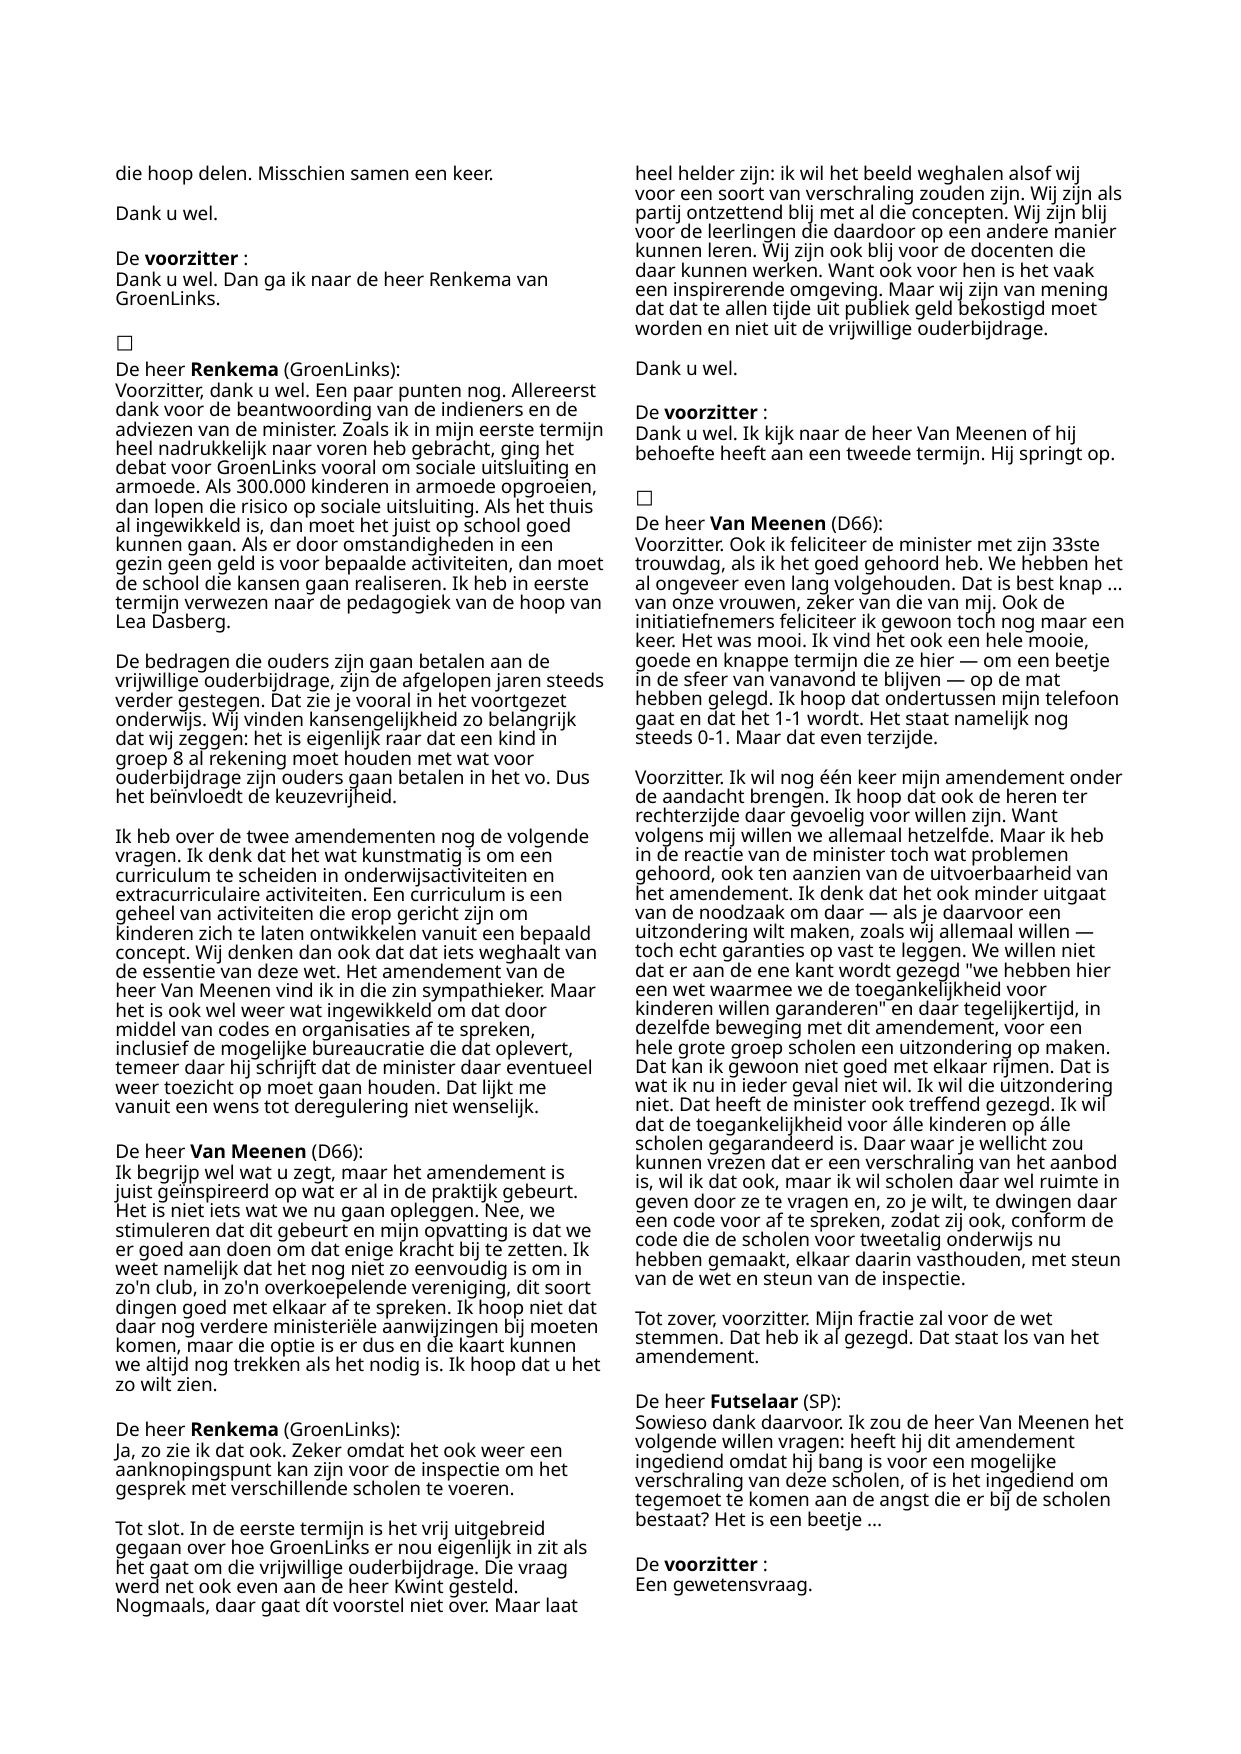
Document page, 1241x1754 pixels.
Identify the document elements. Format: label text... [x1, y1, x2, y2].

text ⬜ [115, 331, 605, 356]
text De voorzitter : [115, 245, 605, 271]
text Dank u wel. [115, 205, 605, 224]
text De heer Renkema (GroenLinks): [115, 356, 605, 382]
text die hoop delen. Misschien samen een keer. [115, 165, 605, 184]
text Voorzitter. Ik wil nog één keer mijn amendement onder de aandacht brengen. Ik hoop dat ook de heren ter rechterzijde daar gevoelig voor willen zijn. Want volgens mij willen we allemaal hetzelfde. Maar ik heb in de reactie van de minister toch wat problemen gehoord, ook ten aanzien van de uitvoerbaarheid van het amendement. Ik denk dat het ook minder uitgaat van de noodzaak om daar — als je daarvoor een uitzondering wilt maken, zoals wij allemaal willen — toch echt garanties op vast te leggen. We willen niet dat er aan de ene kant wordt gezegd "we hebben hier een wet waarmee we de toegankelijkheid voor kinderen willen garanderen" en daar tegelijkertijd, in dezelfde beweging met dit amendement, voor een hele grote groep scholen een uitzondering op maken. Dat kan ik gewoon niet goed met elkaar rijmen. Dat is wat ik nu in ieder geval niet wil. Ik wil die uitzondering niet. Dat heeft de minister ook treffend gezegd. Ik wil dat de toegankelijkheid voor álle kinderen op álle scholen gegarandeerd is. Daar waar je wellicht zou kunnen vrezen dat er een verschraling van het aanbod is, wil ik dat ook, maar ik wil scholen daar wel ruimte in geven door ze te vragen en, zo je wilt, te dwingen daar een code voor af te spreken, zodat zij ook, conform de code die de scholen voor tweetalig onderwijs nu hebben gemaakt, elkaar daarin vasthouden, met steun van de wet en steun van de inspectie. [635, 769, 1125, 1289]
text Ja, zo zie ik dat ook. Zeker omdat het ook weer een aanknopingspunt kan zijn voor de inspectie om het gesprek met verschillende scholen te voeren. [115, 1442, 605, 1499]
text De voorzitter : [635, 399, 1125, 425]
text Voorzitter. Ook ik feliciteer de minister met zijn 33ste trouwdag, als ik het goed gehoord heb. We hebben het al ongeveer even lang volgehouden. Dat is best knap ... van onze vrouwen, zeker van die van mij. Ook de initiatiefnemers feliciteer ik gewoon toch nog maar een keer. Het was mooi. Ik vind het ook een hele mooie, goede en knappe termijn die ze hier — om een beetje in de sfeer van vanavond te blijven — op de mat hebben gelegd. Ik hoop dat ondertussen mijn telefoon gaat en dat het 1-1 wordt. Het staat namelijk nog steeds 0-1. Maar dat even terzijde. [635, 536, 1125, 748]
text Tot slot. In de eerste termijn is het vrij uitgebreid gegaan over hoe GroenLinks er nou eigenlijk in zit als het gaat om die vrijwillige ouderbijdrage. Die vraag werd net ook even aan de heer Kwint gesteld. Nogmaals, daar gaat dít voorstel niet over. Maar laat [115, 1520, 605, 1616]
text Een gewetensvraag. [635, 1576, 1125, 1596]
text Voorzitter, dank u wel. Een paar punten nog. Allereerst dank voor de beantwoording van de indieners en de adviezen van de minister. Zoals ik in mijn eerste termijn heel nadrukkelijk naar voren heb gebracht, ging het debat voor GroenLinks vooral om sociale uitsluiting en armoede. Als 300.000 kinderen in armoede opgroeien, dan lopen die risico op sociale uitsluiting. Als het thuis al ingewikkeld is, dan moet het juist op school goed kunnen gaan. Als er door omstandigheden in een gezin geen geld is voor bepaalde activiteiten, dan moet de school die kansen gaan realiseren. Ik heb in eerste termijn verwezen naar de pedagogiek van de hoop van Lea Dasberg. [115, 382, 605, 632]
text Dank u wel. Dan ga ik naar de heer Renkema van GroenLinks. [115, 271, 605, 310]
text Tot zover, voorzitter. Mijn fractie zal voor de wet stemmen. Dat heb ik al gezegd. Dat staat los van het amendement. [635, 1310, 1125, 1368]
text De bedragen die ouders zijn gaan betalen aan de vrijwillige ouderbijdrage, zijn de afgelopen jaren steeds verder gestegen. Dat zie je vooral in het voortgezet onderwijs. Wij vinden kansengelijkheid zo belangrijk dat wij zeggen: het is eigenlijk raar dat een kind in groep 8 al rekening moet houden met wat voor ouderbijdrage zijn ouders gaan betalen in het vo. Dus het beïnvloedt de keuzevrijheid. [115, 653, 605, 807]
text De heer Van Meenen (D66): [635, 510, 1125, 536]
text Ik heb over de twee amendementen nog de volgende vragen. Ik denk dat het wat kunstmatig is om een curriculum te scheiden in onderwijsactiviteiten en extracurriculaire activiteiten. Een curriculum is een geheel van activiteiten die erop gericht zijn om kinderen zich te laten ontwikkelen vanuit een bepaald concept. Wij denken dan ook dat dat iets weghaalt van de essentie van deze wet. Het amendement van de heer Van Meenen vind ik in die zin sympathieker. Maar het is ook wel weer wat ingewikkeld om dat door middel van codes en organisaties af te spreken, inclusief de mogelijke bureaucratie die dat oplevert, temeer daar hij schrijft dat de minister daar eventueel weer toezicht op moet gaan houden. Dat lijkt me vanuit een wens tot deregulering niet wenselijk. [115, 828, 605, 1117]
text Sowieso dank daarvoor. Ik zou de heer Van Meenen het volgende willen vragen: heeft hij dit amendement ingediend omdat hij bang is voor een mogelijke verschraling van deze scholen, of is het ingediend om tegemoet te komen aan de angst die er bij de scholen bestaat? Het is een beetje ... [635, 1414, 1125, 1530]
text De heer Van Meenen (D66): [115, 1138, 605, 1164]
text Ik begrijp wel wat u zegt, maar het amendement is juist geïnspireerd op wat er al in de praktijk gebeurt. Het is niet iets wat we nu gaan opleggen. Nee, we stimuleren dat dit gebeurt en mijn opvatting is dat we er goed aan doen om dat enige kracht bij te zetten. Ik weet namelijk dat het nog niet zo eenvoudig is om in zo'n club, in zo'n overkoepelende vereniging, dit soort dingen goed met elkaar af te spreken. Ik hoop niet dat daar nog verdere ministeriële aanwijzingen bij moeten komen, maar die optie is er dus en die kaart kunnen we altijd nog trekken als het nodig is. Ik hoop dat u het zo wilt zien. [115, 1164, 605, 1395]
text Dank u wel. [635, 359, 1125, 379]
text heel helder zijn: ik wil het beeld weghalen alsof wij voor een soort van verschraling zouden zijn. Wij zijn als partij ontzettend blij met al die concepten. Wij zijn blij voor de leerlingen die daardoor op een andere manier kunnen leren. Wij zijn ook blij voor de docenten die daar kunnen werken. Want ook voor hen is het vaak een inspirerende omgeving. Maar wij zijn van mening dat dat te allen tijde uit publiek geld bekostigd moet worden en niet uit de vrijwillige ouderbijdrage. [635, 165, 1125, 339]
text ⬜ [635, 485, 1125, 510]
text De voorzitter : [635, 1551, 1125, 1576]
text Dank u wel. Ik kijk naar de heer Van Meenen of hij behoefte heeft aan een tweede termijn. Hij springt op. [635, 425, 1125, 464]
text De heer Futselaar (SP): [635, 1388, 1125, 1414]
text De heer Renkema (GroenLinks): [115, 1416, 605, 1442]
